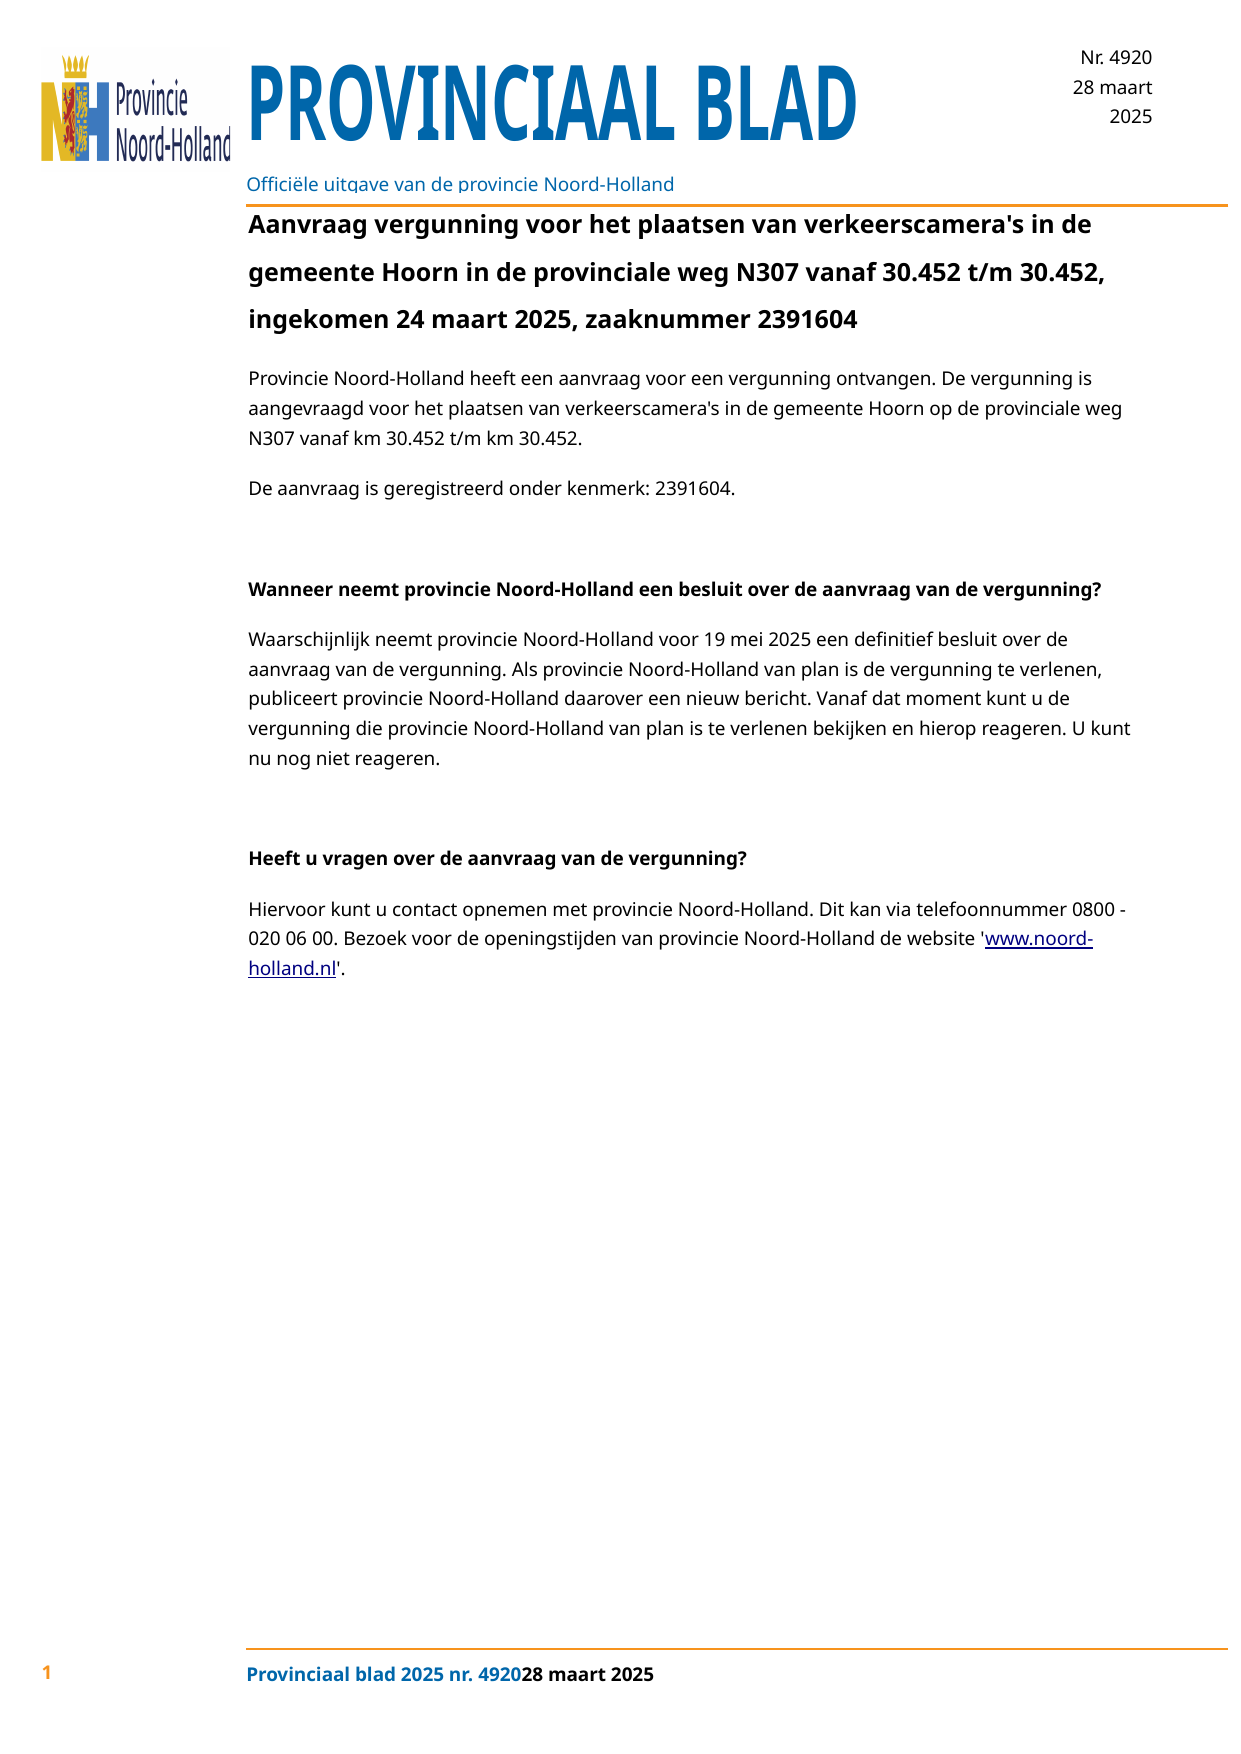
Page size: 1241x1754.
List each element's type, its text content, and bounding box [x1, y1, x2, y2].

text Provincie Noord-Holland heeft een aanvraag voor een vergunning ontvangen. De vergunning is aangevraagd voor het plaatsen van verkeerscamera's in de gemeente Hoorn op de provinciale weg N307 vanaf km 30.452 t/m km 30.452. [248, 366, 1152, 450]
text Heeft u vragen over de aanvraag van de vergunning? [248, 846, 1152, 871]
text De aanvraag is geregistreerd onder kenmerk: 2391604. [248, 475, 1152, 501]
picture [41, 47, 231, 172]
text Hiervoor kunt u contact opnemen met provincie Noord-Holland. Dit kan via telefoonnummer 0800 - 020 06 00. Bezoek voor de openingstijden van provincie Noord-Holland de website 'www.noord-holland.nl'. [248, 896, 1152, 981]
text Waarschijnlijk neemt provincie Noord-Holland voor 19 mei 2025 een definitief besluit over de aanvraag van de vergunning. Als provincie Noord-Holland van plan is de vergunning te verlenen, publiceert provincie Noord-Holland daarover een nieuw bericht. Vanaf dat moment kunt u de vergunning die provincie Noord-Holland van plan is te verlenen bekijken en hierop reageren. U kunt nu nog niet reageren. [248, 626, 1152, 770]
text Aanvraag vergunning voor het plaatsen van verkeerscamera's in de gemeente Hoorn in de provinciale weg N307 vanaf 30.452 t/m 30.452, ingekomen 24 maart 2025, zaaknummer 2391604 [248, 207, 1152, 336]
text Wanneer neemt provincie Noord-Holland een besluit over de aanvraag van de vergunning? [248, 576, 1152, 602]
